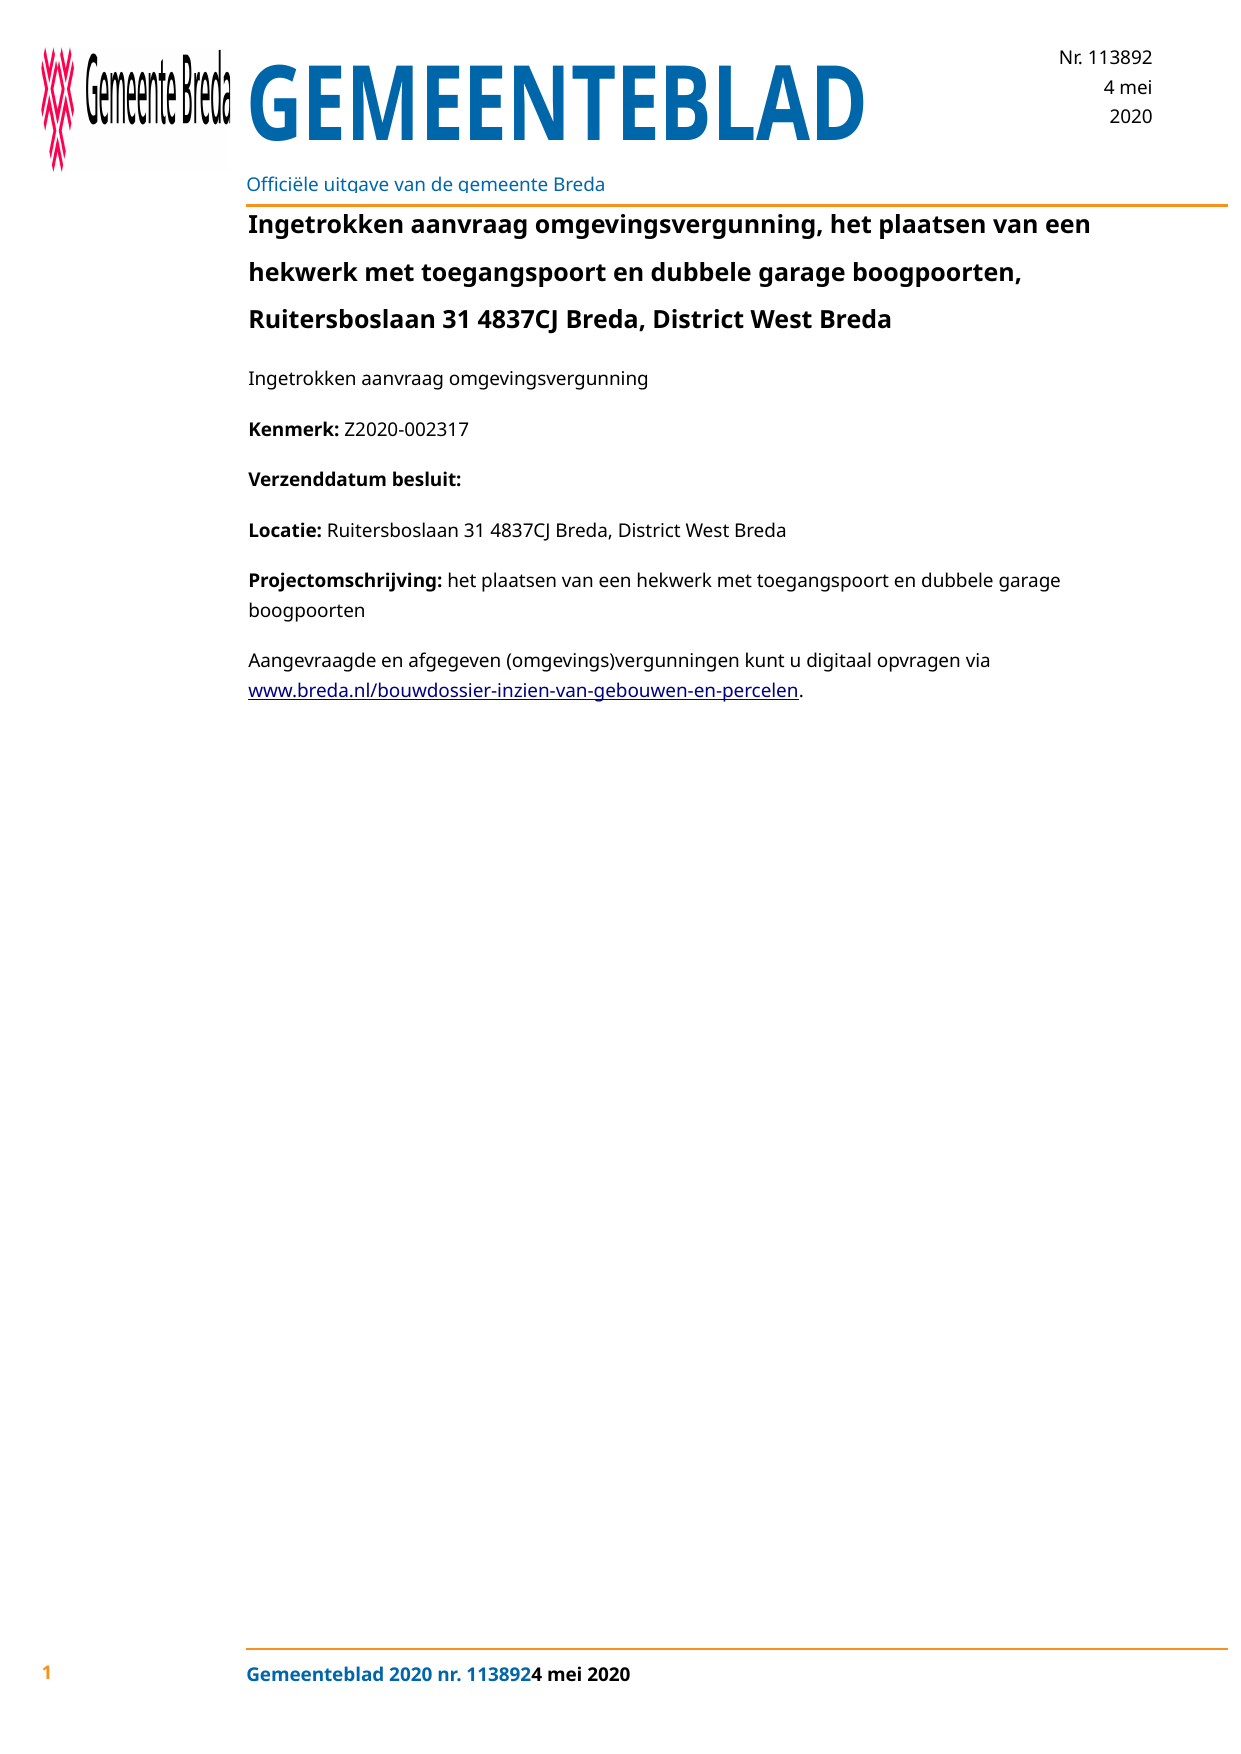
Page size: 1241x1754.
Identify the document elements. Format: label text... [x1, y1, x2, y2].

text Locatie: Ruitersboslaan 31 4837CJ Breda, District West Breda [248, 517, 1152, 542]
text Ingetrokken aanvraag omgevingsvergunning [248, 366, 1152, 391]
text Kenmerk: Z2020-002317 [248, 416, 1152, 442]
text Aangevraagde en afgegeven (omgevings)vergunningen kunt u digitaal opvragen via www.breda.nl/bouwdossier-inzien-van-gebouwen-en-percelen. [248, 647, 1152, 702]
text Verzenddatum besluit: [248, 466, 1152, 492]
text Ingetrokken aanvraag omgevingsvergunning, het plaatsen van een hekwerk met toegangspoort en dubbele garage boogpoorten, Ruitersboslaan 31 4837CJ Breda, District West Breda [248, 207, 1152, 336]
picture [41, 47, 231, 172]
text Projectomschrijving: het plaatsen van een hekwerk met toegangspoort en dubbele garage boogpoorten [248, 567, 1152, 622]
